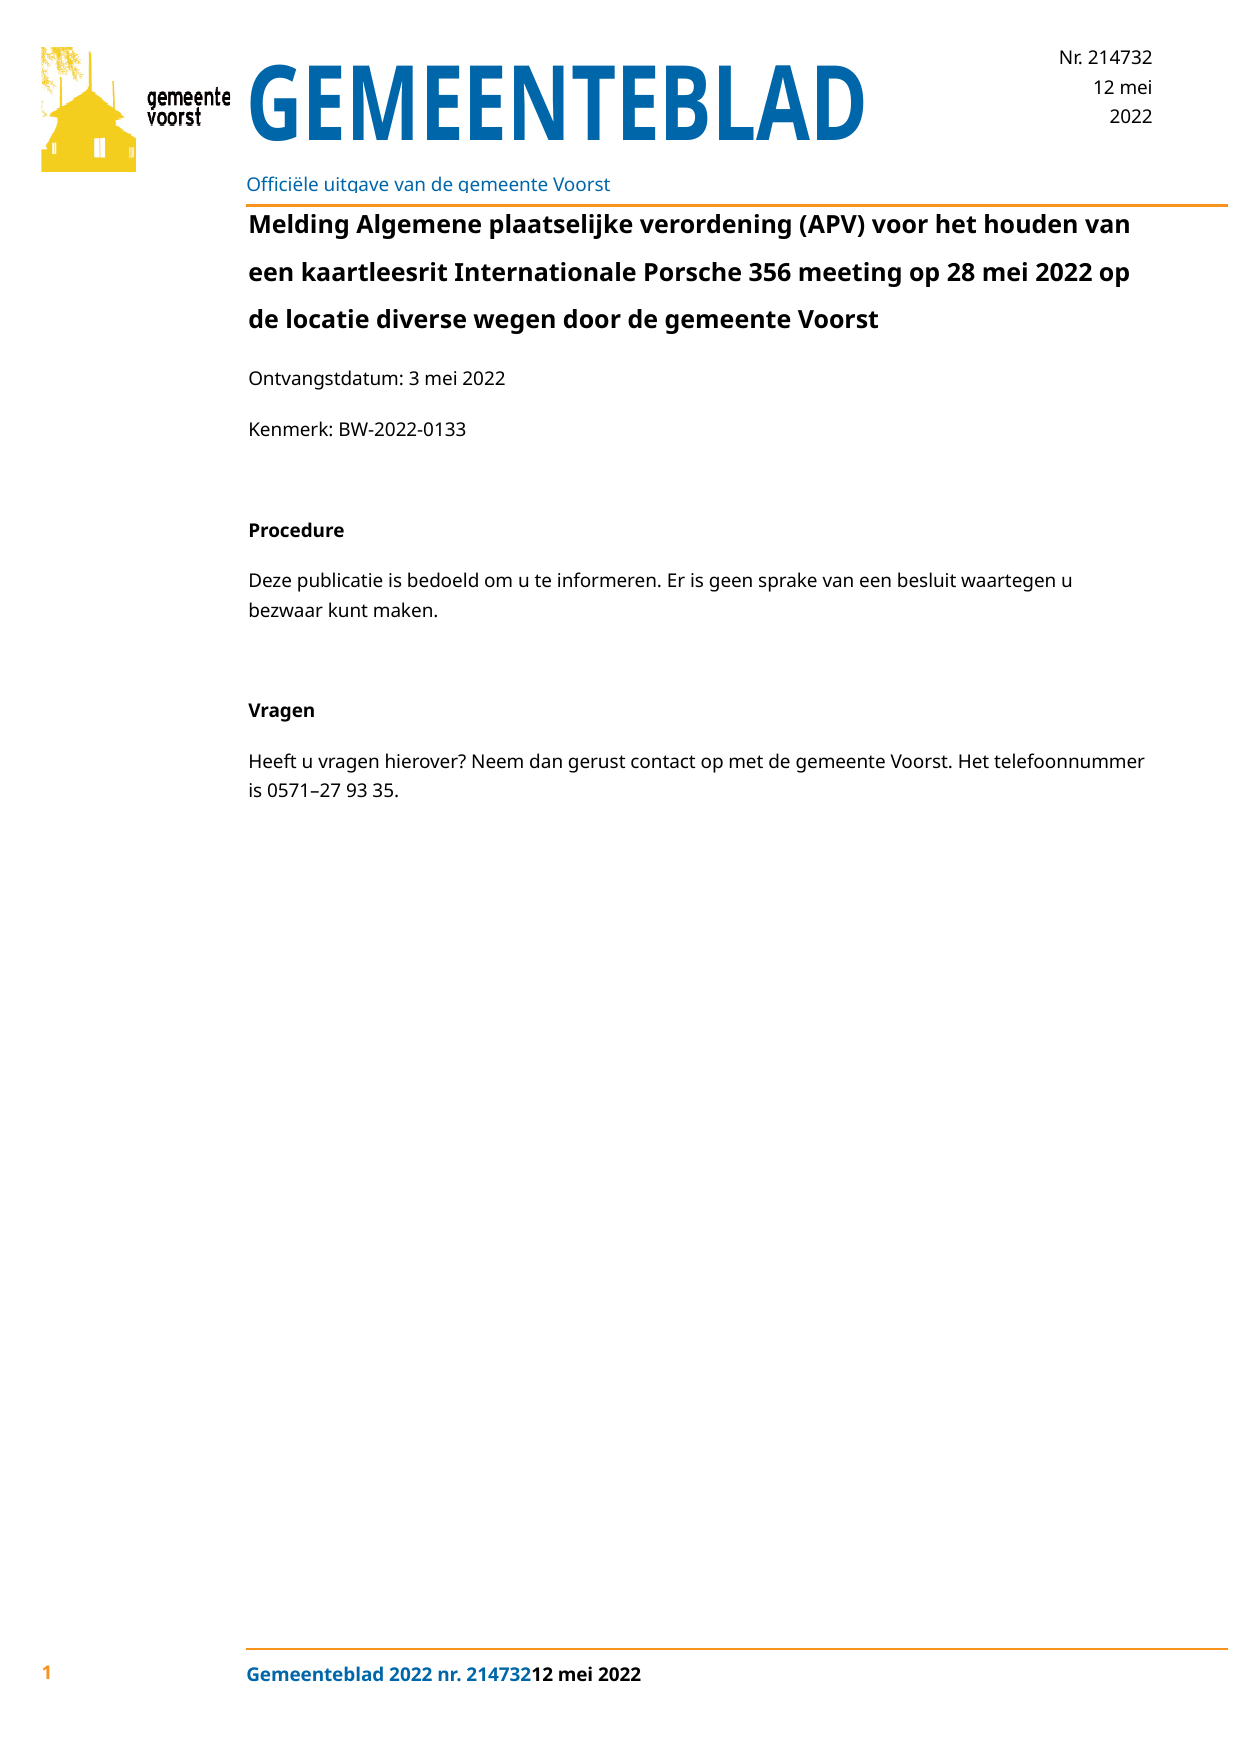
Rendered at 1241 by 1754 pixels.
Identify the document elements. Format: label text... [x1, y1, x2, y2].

text Melding Algemene plaatselijke verordening (APV) voor het houden van een kaartleesrit Internationale Porsche 356 meeting op 28 mei 2022 op de locatie diverse wegen door de gemeente Voorst [248, 207, 1152, 336]
text Procedure [248, 517, 1152, 542]
picture [41, 47, 231, 172]
text Deze publicatie is bedoeld om u te informeren. Er is geen sprake van een besluit waartegen u bezwaar kunt maken. [248, 567, 1152, 622]
text Vragen [248, 698, 1152, 723]
text Ontvangstdatum: 3 mei 2022 [248, 366, 1152, 391]
text Heeft u vragen hierover? Neem dan gerust contact op met de gemeente Voorst. Het telefoonnummer is 0571–27 93 35. [248, 748, 1152, 803]
text Kenmerk: BW-2022-0133 [248, 416, 1152, 442]
